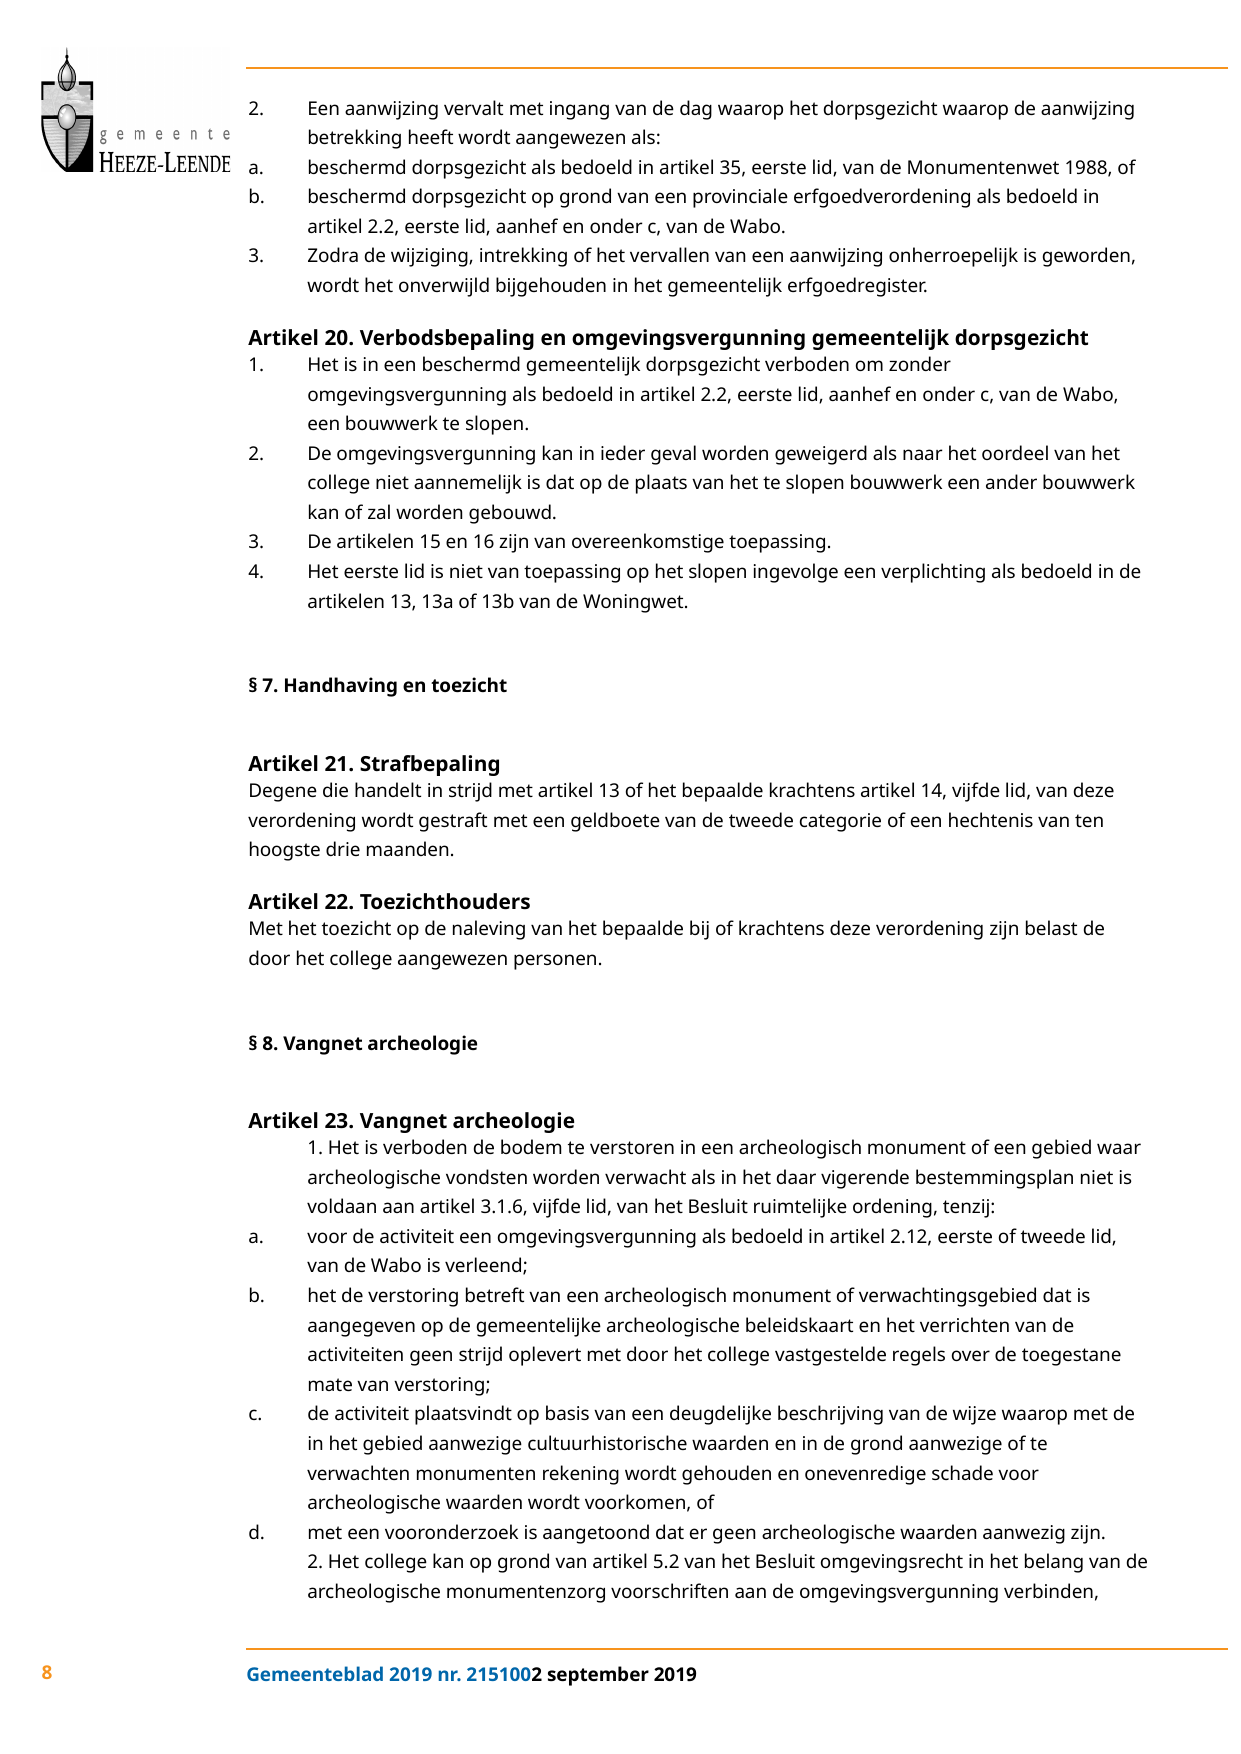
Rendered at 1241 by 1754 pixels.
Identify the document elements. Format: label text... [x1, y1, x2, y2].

list Het eerste lid is niet van toepassing op het slopen ingevolge een verplichting als bedoeld in de artikelen 13, 13a of 13b van de Woningwet. [248, 558, 1152, 613]
text Artikel 20. Verbodsbepaling en omgevingsvergunning gemeentelijk dorpsgezicht [248, 323, 1152, 351]
list 2. Het college kan op grond van artikel 5.2 van het Besluit omgevingsrecht in het belang van de archeologische monumentenzorg voorschriften aan de omgevingsvergunning verbinden, [248, 1548, 1152, 1604]
text Met het toezicht op de naleving van het bepaalde bij of krachtens deze verordening zijn belast de door het college aangewezen personen. [248, 915, 1152, 971]
text § 7. Handhaving en toezicht [248, 673, 1152, 698]
list De artikelen 15 en 16 zijn van overeenkomstige toepassing. [248, 529, 1152, 554]
list beschermd dorpsgezicht als bedoeld in artikel 35, eerste lid, van de Monumentenwet 1988, of [248, 154, 1152, 180]
list Een aanwijzing vervalt met ingang van de dag waarop het dorpsgezicht waarop de aanwijzing betrekking heeft wordt aangewezen als: [248, 95, 1152, 150]
list 1. Het is verboden de bodem te verstoren in een archeologisch monument of een gebied waar archeologische vondsten worden verwacht als in het daar vigerende bestemmingsplan niet is voldaan aan artikel 3.1.6, vijfde lid, van het Besluit ruimtelijke ordening, tenzij: [248, 1134, 1152, 1219]
picture [41, 47, 231, 172]
list voor de activiteit een omgevingsvergunning als bedoeld in artikel 2.12, eerste of tweede lid, van de Wabo is verleend; [248, 1223, 1152, 1278]
list Het is in een beschermd gemeentelijk dorpsgezicht verboden om zonder omgevingsvergunning als bedoeld in artikel 2.2, eerste lid, aanhef en onder c, van de Wabo, een bouwwerk te slopen. [248, 351, 1152, 436]
list De omgevingsvergunning kan in ieder geval worden geweigerd als naar het oordeel van het college niet aannemelijk is dat op de plaats van het te slopen bouwwerk een ander bouwwerk kan of zal worden gebouwd. [248, 440, 1152, 525]
list de activiteit plaatsvindt op basis van een deugdelijke beschrijving van de wijze waarop met de in het gebied aanwezige cultuurhistorische waarden en in de grond aanwezige of te verwachten monumenten rekening wordt gehouden en onevenredige schade voor archeologische waarden wordt voorkomen, of [248, 1401, 1152, 1515]
list het de verstoring betreft van een archeologisch monument of verwachtingsgebied dat is aangegeven op de gemeentelijke archeologische beleidskaart en het verrichten van de activiteiten geen strijd oplevert met door het college vastgestelde regels over de toegestane mate van verstoring; [248, 1282, 1152, 1397]
text § 8. Vangnet archeologie [248, 1030, 1152, 1056]
text Artikel 22. Toezichthouders [248, 887, 1152, 915]
list beschermd dorpsgezicht op grond van een provinciale erfgoedverordening als bedoeld in artikel 2.2, eerste lid, aanhef en onder c, van de Wabo. [248, 183, 1152, 239]
text Artikel 23. Vangnet archeologie [248, 1106, 1152, 1134]
list Zodra de wijziging, intrekking of het vervallen van een aanwijzing onherroepelijk is geworden, wordt het onverwijld bijgehouden in het gemeentelijk erfgoedregister. [248, 243, 1152, 298]
list met een vooronderzoek is aangetoond dat er geen archeologische waarden aanwezig zijn. [248, 1519, 1152, 1545]
text Artikel 21. Strafbepaling [248, 749, 1152, 777]
text Degene die handelt in strijd met artikel 13 of het bepaalde krachtens artikel 14, vijfde lid, van deze verordening wordt gestraft met een geldboete van de tweede categorie of een hechtenis van ten hoogste drie maanden. [248, 777, 1152, 862]
